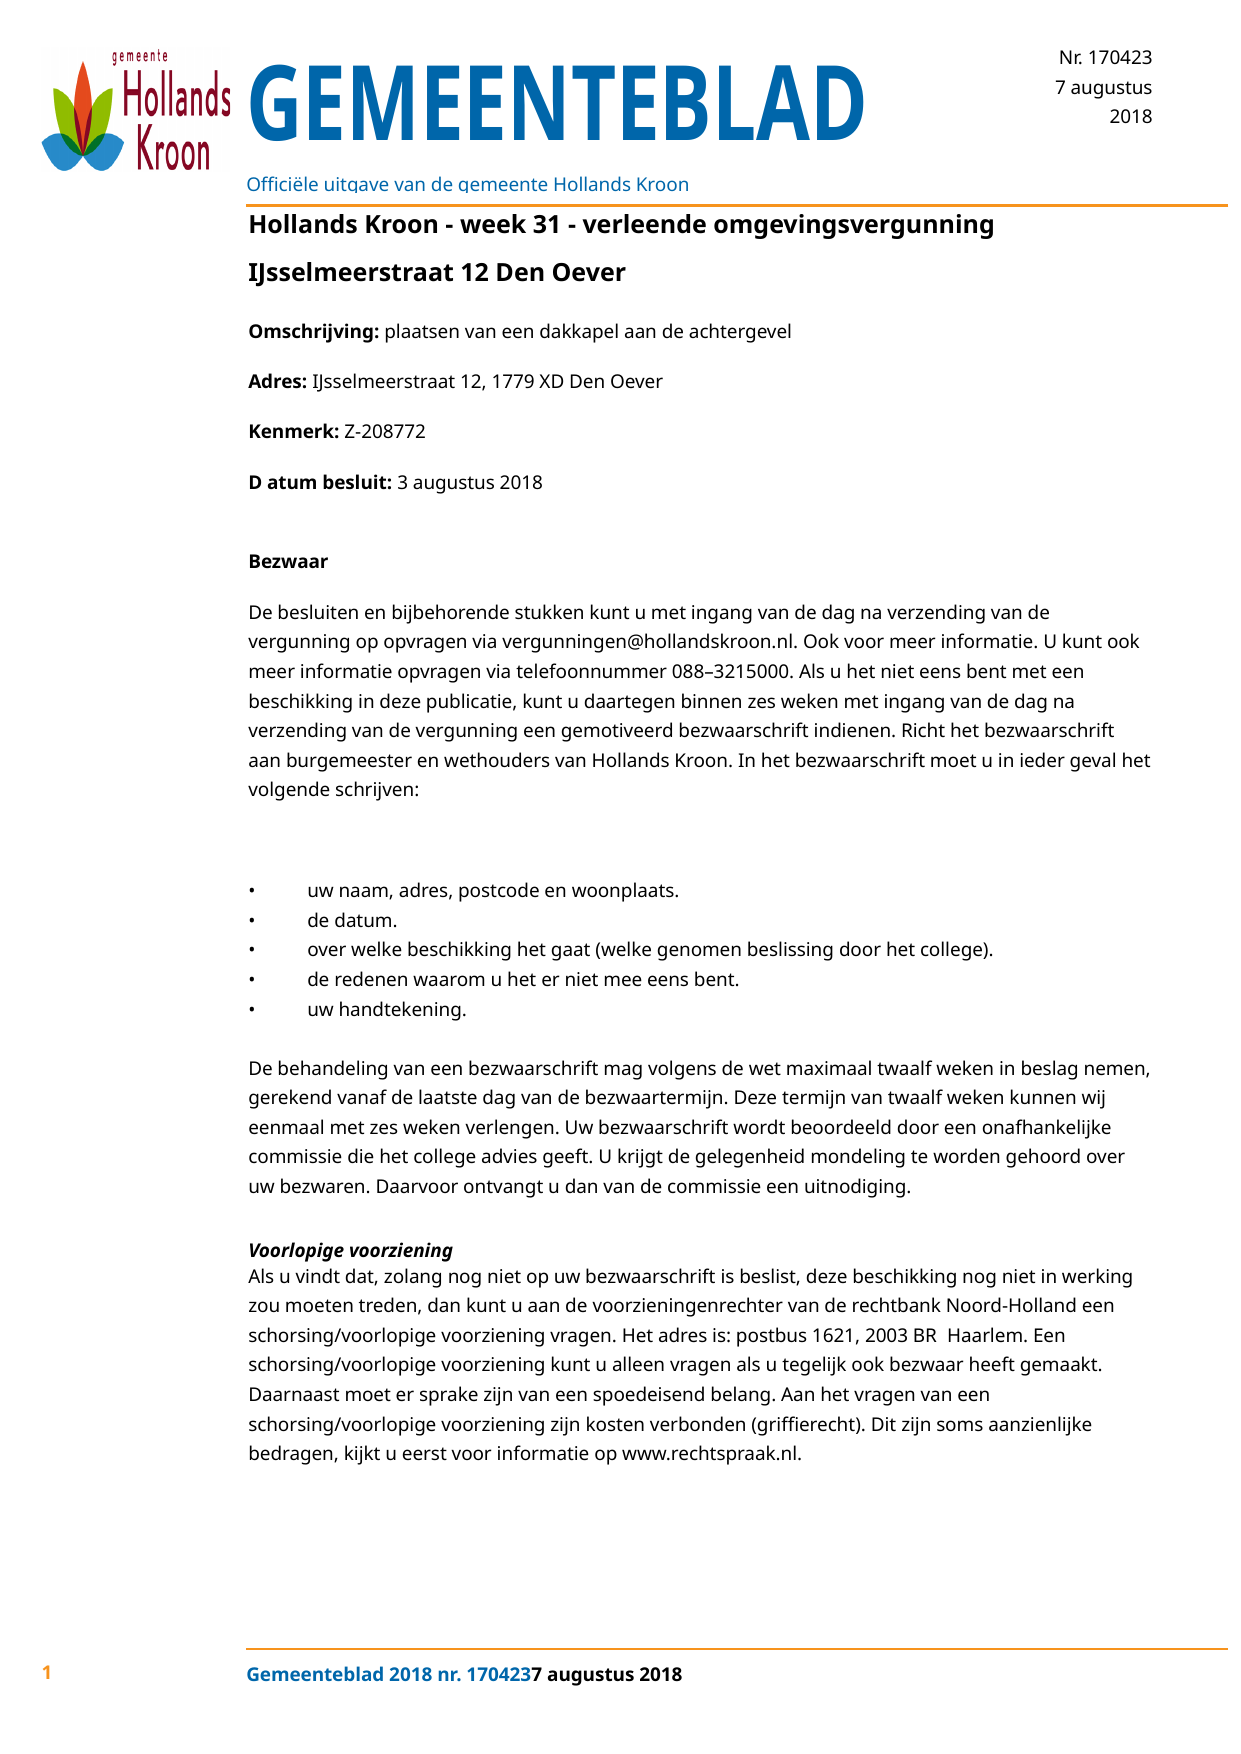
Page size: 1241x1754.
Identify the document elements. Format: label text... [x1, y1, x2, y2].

text Voorlopige voorziening [248, 1237, 1152, 1263]
text De behandeling van een bezwaarschrift mag volgens de wet maximaal twaalf weken in beslag nemen, gerekend vanaf de laatste dag van de bezwaartermijn. Deze termijn van twaalf weken kunnen wij eenmaal met zes weken verlengen. Uw bezwaarschrift wordt beoordeeld door een onafhankelijke commissie die het college advies geeft. U krijgt de gelegenheid mondeling te worden gehoord over uw bezwaren. Daarvoor ontvangt u dan van de commissie een uitnodiging. [248, 1055, 1152, 1199]
text Bezwaar [248, 549, 1152, 574]
text De besluiten en bijbehorende stukken kunt u met ingang van de dag na verzending van de vergunning op opvragen via vergunningen@hollandskroon.nl. Ook voor meer informatie. U kunt ook meer informatie opvragen via telefoonnummer 088–3215000. Als u het niet eens bent met een beschikking in deze publicatie, kunt u daartegen binnen zes weken met ingang van de dag na verzending van de vergunning een gemotiveerd bezwaarschrift indienen. Richt het bezwaarschrift aan burgemeester en wethouders van Hollands Kroon. In het bezwaarschrift moet u in ieder geval het volgende schrijven: [248, 599, 1152, 802]
text Hollands Kroon - week 31 - verleende omgevingsvergunning IJsselmeerstraat 12 Den Oever [248, 207, 1152, 288]
list uw handtekening. [248, 996, 1152, 1021]
table_header [700, 469, 1152, 495]
text Als u vindt dat, zolang nog niet op uw bezwaarschrift is beslist, deze beschikking nog niet in werking zou moeten treden, dan kunt u aan de voorzieningenrechter van de rechtbank Noord-Holland een schorsing/voorlopige voorziening vragen. Het adres is: postbus 1621, 2003 BR Haarlem. Een schorsing/voorlopige voorziening kunt u alleen vragen als u tegelijk ook bezwaar heeft gemaakt. Daarnaast moet er sprake zijn van een spoedeisend belang. Aan het vragen van een schorsing/voorlopige voorziening zijn kosten verbonden (griffierecht). Dit zijn soms aanzienlijke bedragen, kijkt u eerst voor informatie op www.rechtspraak.nl. [248, 1263, 1152, 1466]
text Adres: IJsselmeerstraat 12, 1779 XD Den Oever [248, 368, 1152, 394]
text Kenmerk: Z-208772 [248, 419, 1152, 444]
picture [41, 47, 231, 172]
list de redenen waarom u het er niet mee eens bent. [248, 966, 1152, 992]
list de datum. [248, 907, 1152, 933]
list over welke beschikking het gaat (welke genomen beslissing door het college). [248, 937, 1152, 962]
text Omschrijving: plaatsen van een dakkapel aan de achtergevel [248, 318, 1152, 344]
list uw naam, adres, postcode en woonplaats. [248, 877, 1152, 903]
table_header D atum besluit: 3 augustus 2018 [248, 469, 700, 495]
